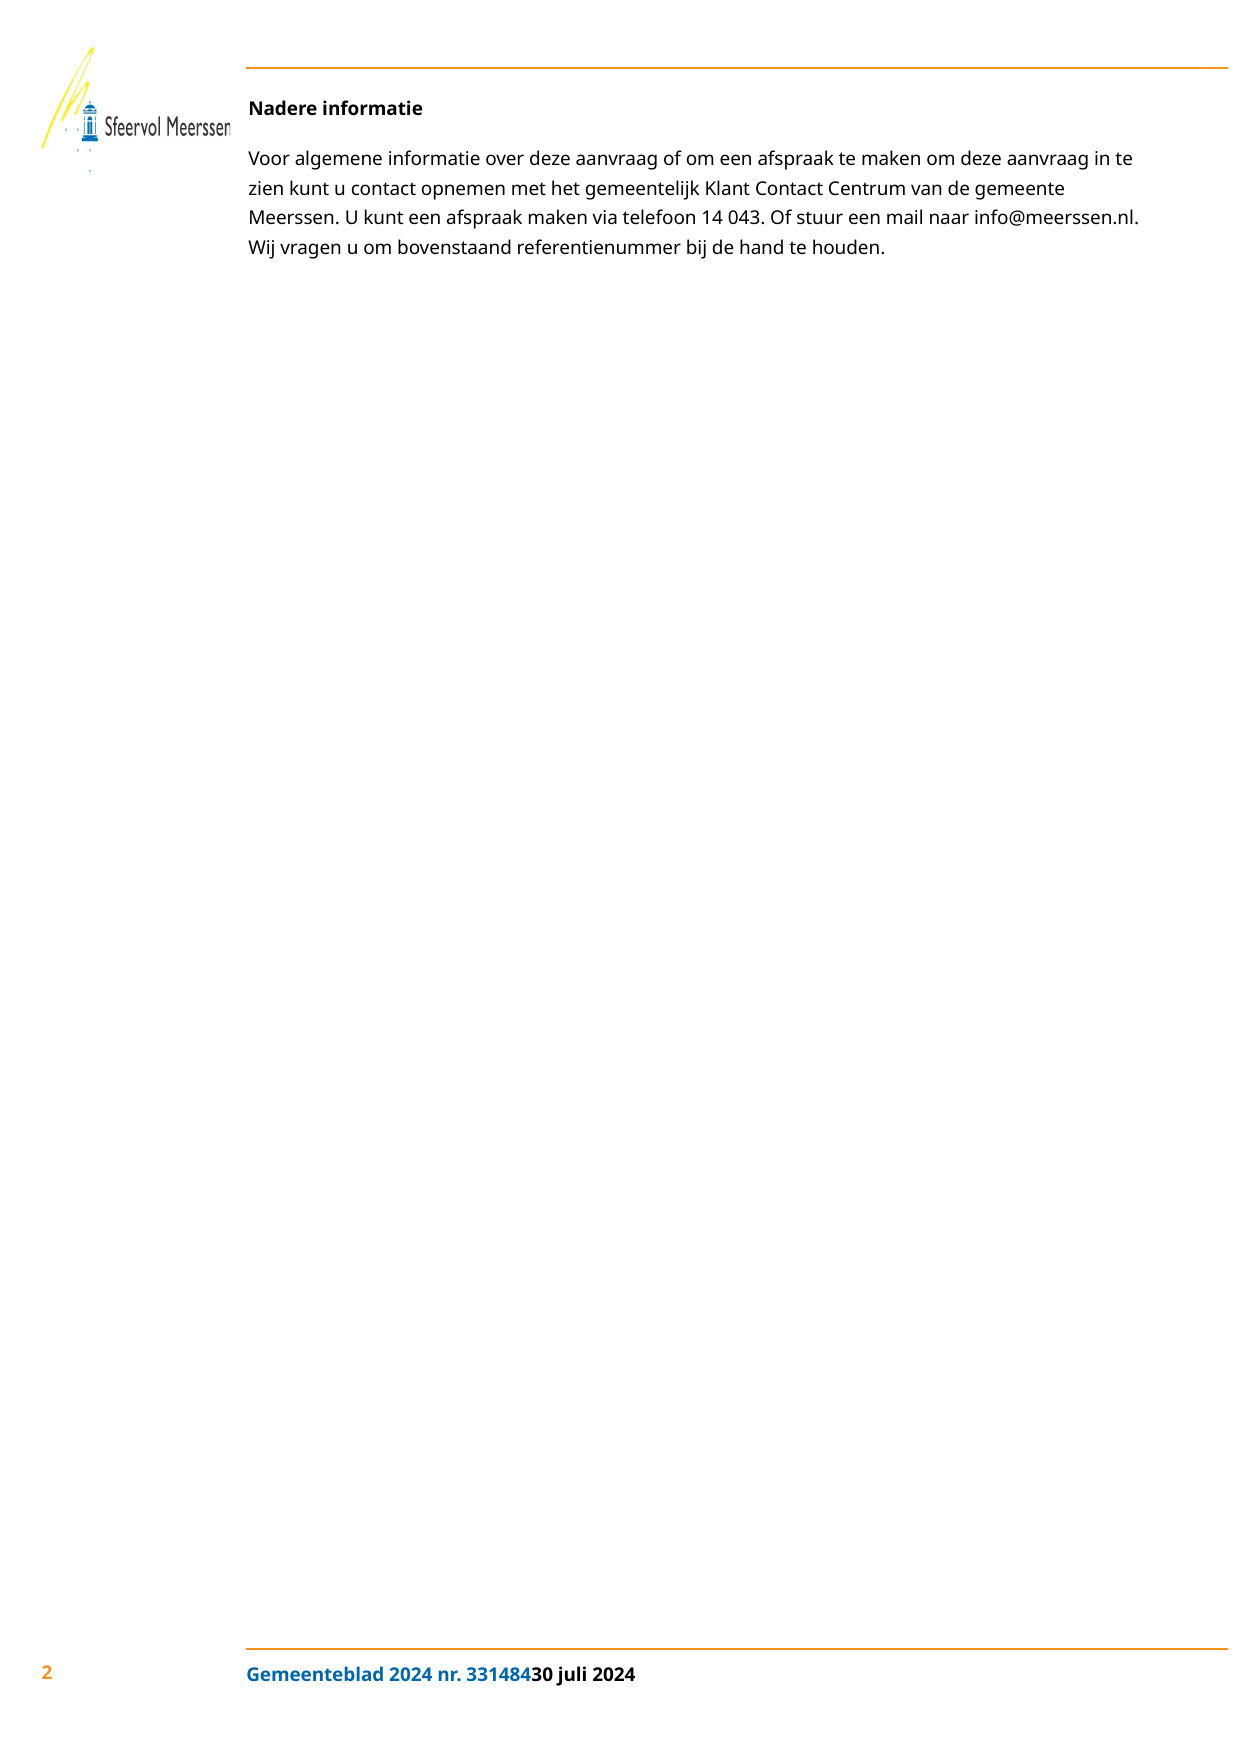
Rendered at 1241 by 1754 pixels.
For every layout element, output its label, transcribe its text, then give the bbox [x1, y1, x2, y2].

text Nadere informatie [248, 95, 1152, 121]
text Voor algemene informatie over deze aanvraag of om een afspraak te maken om deze aanvraag in te zien kunt u contact opnemen met het gemeentelijk Klant Contact Centrum van de gemeente Meerssen. U kunt een afspraak maken via telefoon 14 043. Of stuur een mail naar info@meerssen.nl. Wij vragen u om bovenstaand referentienummer bij de hand te houden. [248, 145, 1152, 260]
picture [41, 47, 231, 172]
